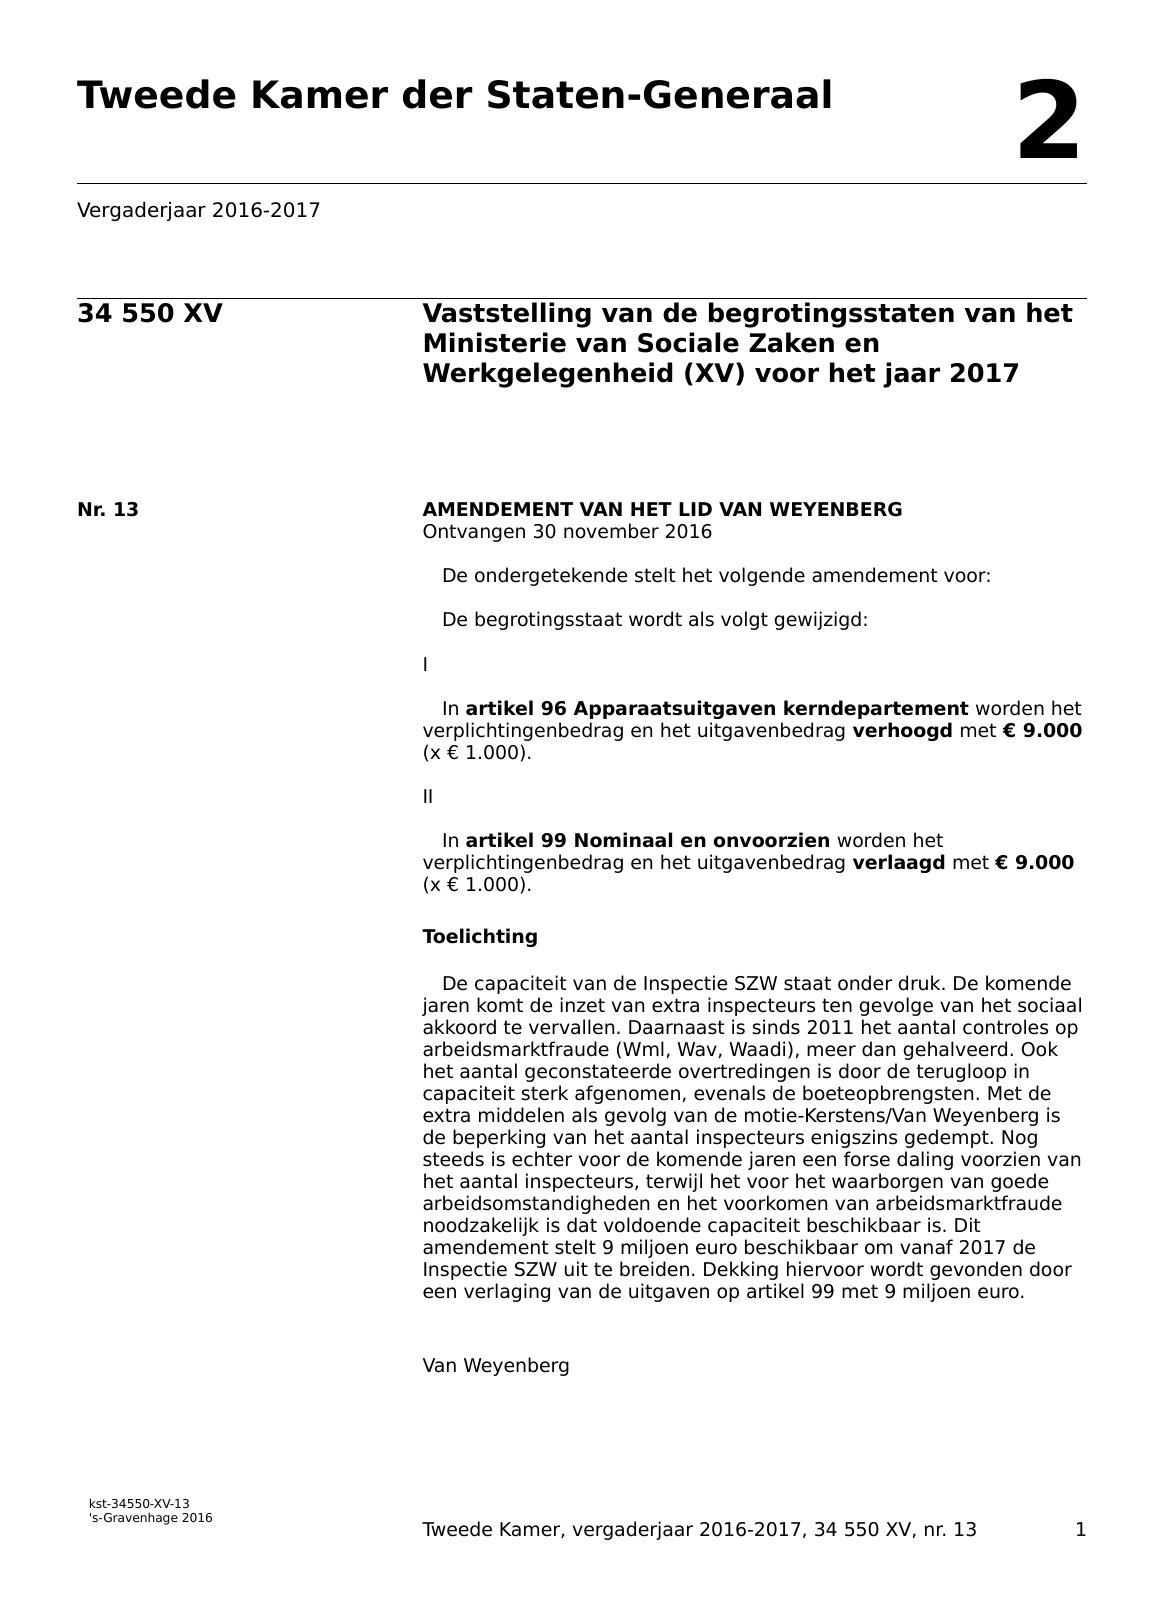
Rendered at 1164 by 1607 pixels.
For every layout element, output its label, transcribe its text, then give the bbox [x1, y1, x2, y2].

text Van Weyenberg [422, 1333, 1087, 1377]
text I [422, 653, 1087, 676]
subtitle Nr. 13 AMENDEMENT VAN HET LID VAN WEYENBERG [77, 499, 1087, 521]
text In artikel 96 Apparaatsuitgaven kerndepartement worden het verplichtingenbedrag en het uitgavenbedrag verhoogd met € 9.000 (x € 1.000). [422, 698, 1087, 764]
text kst-34550-XV-13 [88, 1497, 323, 1511]
text II [422, 786, 1087, 808]
text In artikel 99 Nominaal en onvoorzien worden het verplichtingenbedrag en het uitgavenbedrag verlaagd met € 9.000 (x € 1.000). [422, 830, 1087, 896]
text Ontvangen 30 november 2016 [422, 521, 1087, 543]
table_cell Vergaderjaar 2016-2017 [77, 184, 1087, 298]
text De ondergetekende stelt het volgende amendement voor: [422, 565, 1087, 587]
subtitle 34 550 XV Vaststelling van de begrotingsstaten van het Ministerie van Sociale Zaken en Werkgelegenheid (XV) voor het jaar 2017 [77, 299, 1087, 388]
text De begrotingsstaat wordt als volgt gewijzigd: [422, 609, 1087, 631]
table_header 2 [886, 59, 1087, 183]
text De capaciteit van de Inspectie SZW staat onder druk. De komende jaren komt de inzet van extra inspecteurs ten gevolge van het sociaal akkoord te vervallen. Daarnaast is sinds 2011 het aantal controles op arbeidsmarktfraude (Wml, Wav, Waadi), meer dan gehalveerd. Ook het aantal geconstateerde overtredingen is door de terugloop in capaciteit sterk afgenomen, evenals de boeteopbrengsten. Met de extra middelen als gevolg van de motie-Kerstens/Van Weyenberg is de beperking van het aantal inspecteurs enigszins gedempt. Nog steeds is echter voor de komende jaren een forse daling voorzien van het aantal inspecteurs, terwijl het voor het waarborgen van goede arbeidsomstandigheden en het voorkomen van arbeidsmarktfraude noodzakelijk is dat voldoende capaciteit beschikbaar is. Dit amendement stelt 9 miljoen euro beschikbaar om vanaf 2017 de Inspectie SZW uit te breiden. Dekking hiervoor wordt gevonden door een verlaging van de uitgaven op artikel 99 met 9 miljoen euro. [422, 973, 1087, 1303]
table_header Tweede Kamer der Staten-Generaal [77, 59, 886, 183]
text 's-Gravenhage 2016 [88, 1511, 323, 1525]
subtitle Toelichting [422, 926, 1087, 948]
